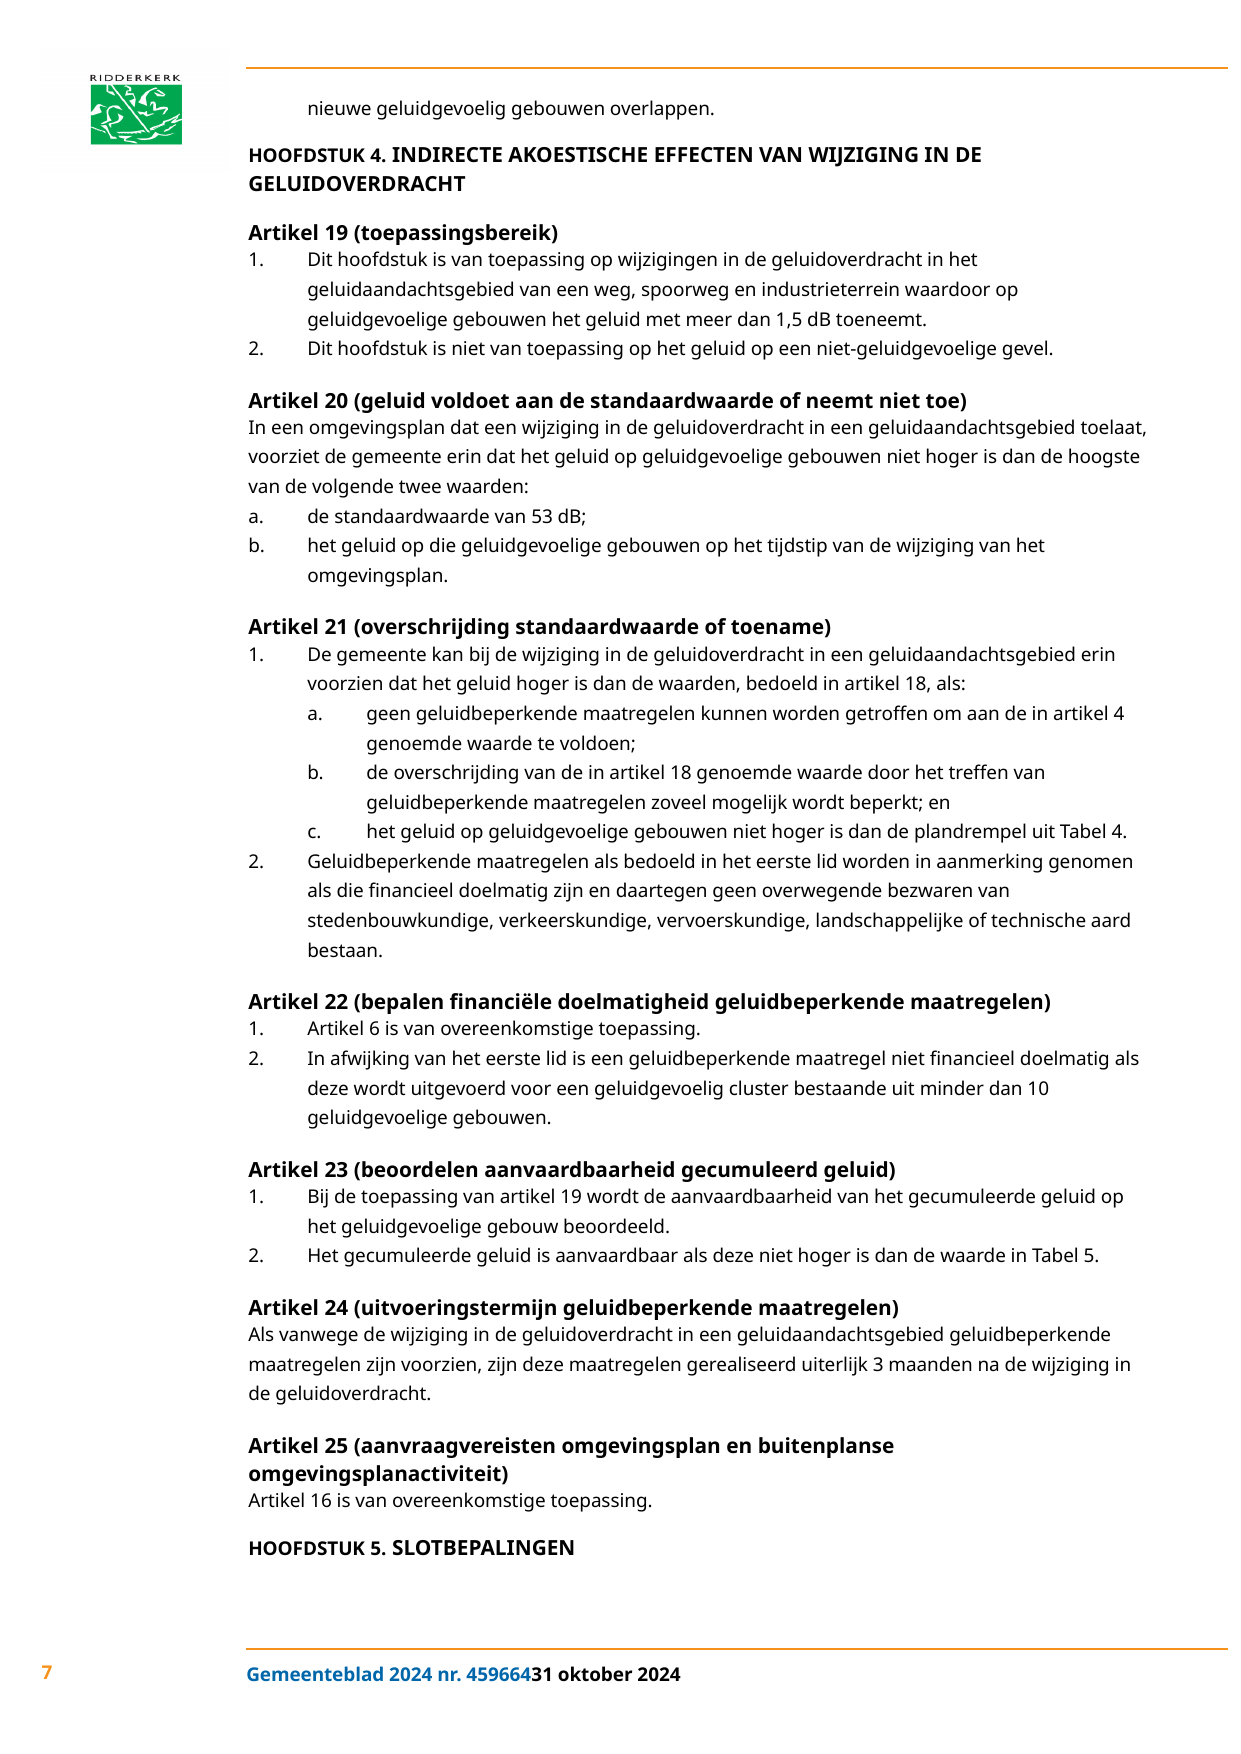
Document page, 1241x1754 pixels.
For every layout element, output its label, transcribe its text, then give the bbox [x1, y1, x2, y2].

text HOOFDSTUK 4. INDIRECTE AKOESTISCHE EFFECTEN VAN WIJZIGING IN DE GELUIDOVERDRACHT [248, 140, 1152, 197]
text Artikel 20 (geluid voldoet aan de standaardwaarde of neemt niet toe) [248, 386, 1152, 414]
list Het gecumuleerde geluid is aanvaardbaar als deze niet hoger is dan de waarde in Tabel 5. [248, 1242, 1152, 1268]
text Artikel 19 (toepassingsbereik) [248, 218, 1152, 247]
list het geluid op geluidgevoelige gebouwen niet hoger is dan de plandrempel uit Tabel 4. [307, 818, 1152, 844]
list Dit hoofdstuk is niet van toepassing op het geluid op een niet-geluidgevoelige gevel. [248, 335, 1152, 361]
list nieuwe geluidgevoelig gebouwen overlappen. [248, 95, 1152, 121]
text Artikel 25 (aanvraagvereisten omgevingsplan en buitenplanse omgevingsplanactiviteit) [248, 1431, 1152, 1488]
list het geluid op die geluidgevoelige gebouwen op het tijdstip van de wijziging van het omgevingsplan. [248, 532, 1152, 588]
text Artikel 22 (bepalen financiële doelmatigheid geluidbeperkende maatregelen) [248, 987, 1152, 1016]
list Dit hoofdstuk is van toepassing op wijzigingen in de geluidoverdracht in het geluidaandachtsgebied van een weg, spoorweg en industrieterrein waardoor op geluidgevoelige gebouwen het geluid met meer dan 1,5 dB toeneemt. [248, 247, 1152, 331]
picture [41, 47, 231, 172]
text Als vanwege de wijziging in de geluidoverdracht in een geluidaandachtsgebied geluidbeperkende maatregelen zijn voorzien, zijn deze maatregelen gerealiseerd uiterlijk 3 maanden na de wijziging in de geluidoverdracht. [248, 1321, 1152, 1406]
list Bij de toepassing van artikel 19 wordt de aanvaardbaarheid van het gecumuleerde geluid op het geluidgevoelige gebouw beoordeeld. [248, 1183, 1152, 1238]
list de standaardwaarde van 53 dB; [248, 503, 1152, 529]
list de overschrijding van de in artikel 18 genoemde waarde door het treffen van geluidbeperkende maatregelen zoveel mogelijk wordt beperkt; en [307, 759, 1152, 814]
list In afwijking van het eerste lid is een geluidbeperkende maatregel niet financieel doelmatig als deze wordt uitgevoerd voor een geluidgevoelig cluster bestaande uit minder dan 10 geluidgevoelige gebouwen. [248, 1045, 1152, 1130]
text HOOFDSTUK 5. SLOTBEPALINGEN [248, 1533, 1152, 1562]
text Artikel 21 (overschrijding standaardwaarde of toename) [248, 612, 1152, 641]
list Geluidbeperkende maatregelen als bedoeld in het eerste lid worden in aanmerking genomen als die financieel doelmatig zijn en daartegen geen overwegende bezwaren van stedenbouwkundige, verkeerskundige, vervoerskundige, landschappelijke of technische aard bestaan. [248, 848, 1152, 962]
text Artikel 16 is van overeenkomstige toepassing. [248, 1488, 1152, 1513]
list geen geluidbeperkende maatregelen kunnen worden getroffen om aan de in artikel 4 genoemde waarde te voldoen; [307, 700, 1152, 755]
list Artikel 6 is van overeenkomstige toepassing. [248, 1016, 1152, 1041]
text In een omgevingsplan dat een wijziging in de geluidoverdracht in een geluidaandachtsgebied toelaat, voorziet de gemeente erin dat het geluid op geluidgevoelige gebouwen niet hoger is dan de hoogste van de volgende twee waarden: [248, 414, 1152, 499]
list De gemeente kan bij de wijziging in de geluidoverdracht in een geluidaandachtsgebied erin voorzien dat het geluid hoger is dan de waarden, bedoeld in artikel 18, als: [248, 641, 1152, 696]
text Artikel 23 (beoordelen aanvaardbaarheid gecumuleerd geluid) [248, 1155, 1152, 1183]
text Artikel 24 (uitvoeringstermijn geluidbeperkende maatregelen) [248, 1293, 1152, 1321]
